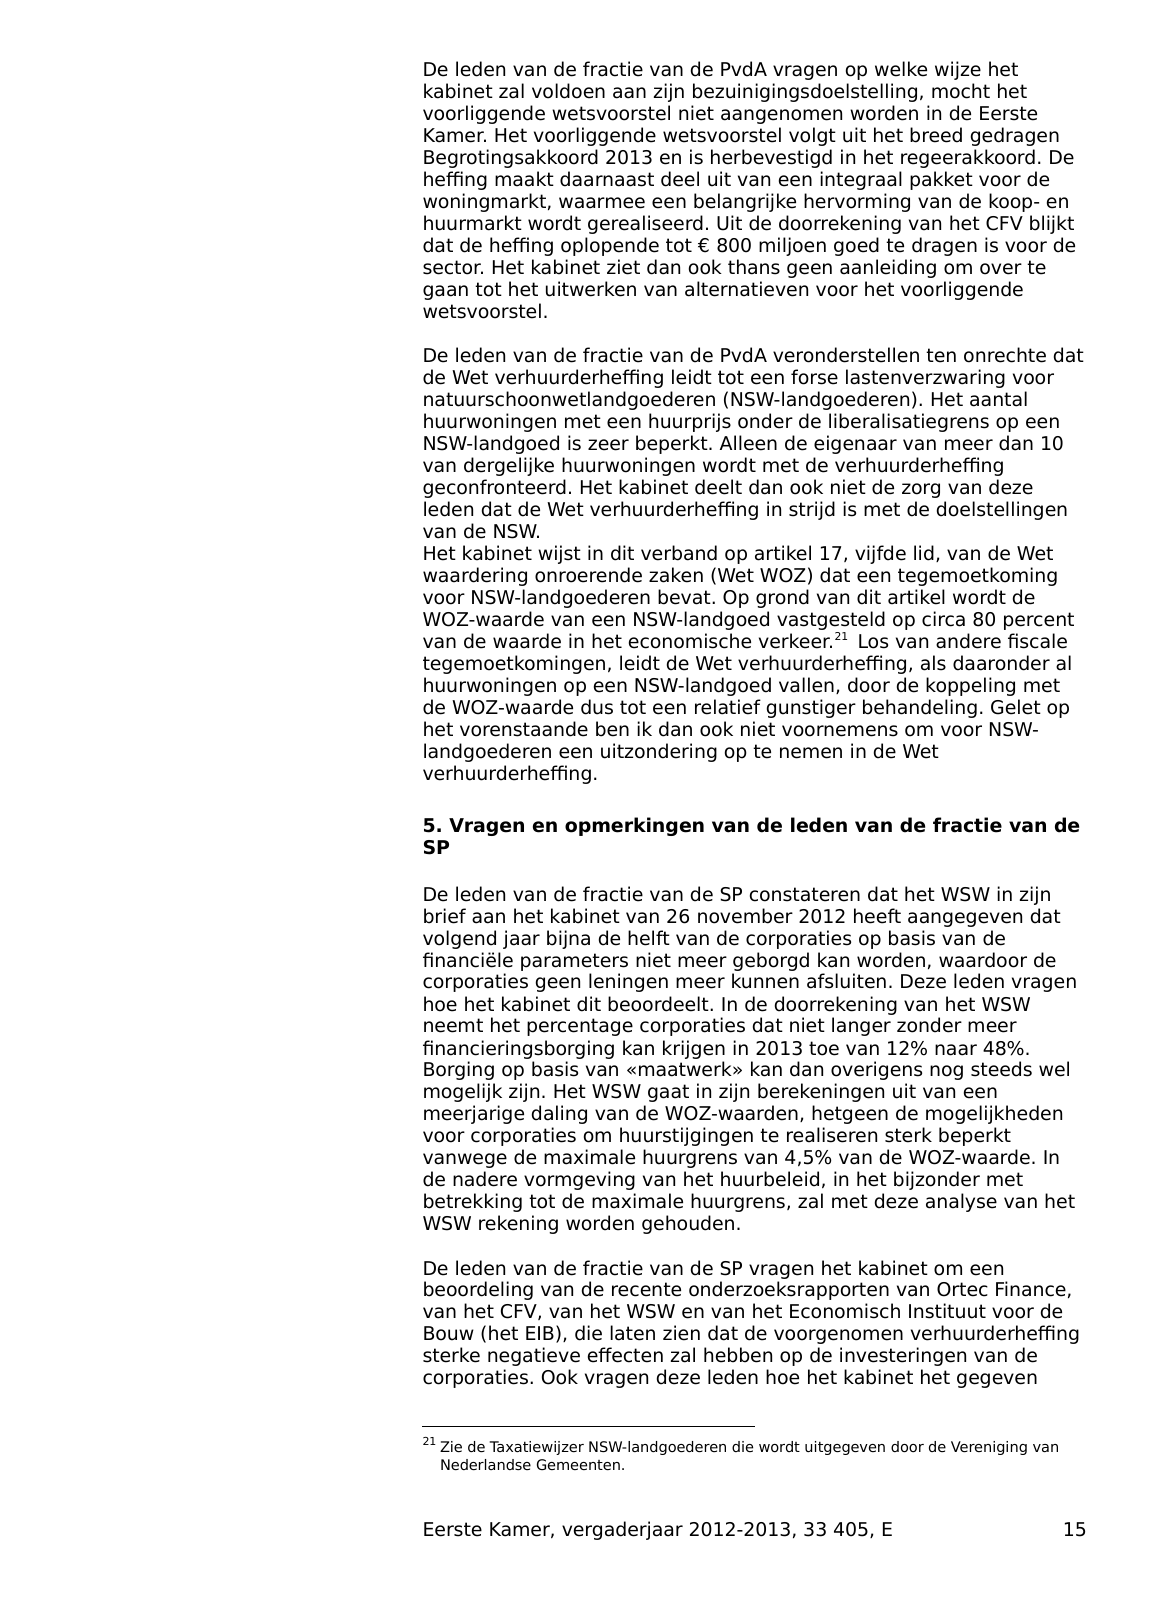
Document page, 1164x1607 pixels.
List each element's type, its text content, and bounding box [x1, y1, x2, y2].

text De leden van de fractie van de PvdA veronderstellen ten onrechte dat de Wet verhuurderheffing leidt tot een forse lastenverzwaring voor natuurschoonwetlandgoederen (NSW-landgoederen). Het aantal huurwoningen met een huurprijs onder de liberalisatiegrens op een NSW-landgoed is zeer beperkt. Alleen de eigenaar van meer dan 10 van dergelijke huurwoningen wordt met de verhuurderheffing geconfronteerd. Het kabinet deelt dan ook niet de zorg van deze leden dat de Wet verhuurderheffing in strijd is met de doelstellingen van de NSW. [422, 345, 1087, 543]
text De leden van de fractie van de PvdA vragen op welke wijze het kabinet zal voldoen aan zijn bezuinigingsdoelstelling, mocht het voorliggende wetsvoorstel niet aangenomen worden in de Eerste Kamer. Het voorliggende wetsvoorstel volgt uit het breed gedragen Begrotingsakkoord 2013 en is herbevestigd in het regeerakkoord. De heffing maakt daarnaast deel uit van een integraal pakket voor de woningmarkt, waarmee een belangrijke hervorming van de koop- en huurmarkt wordt gerealiseerd. Uit de doorrekening van het CFV blijkt dat de heffing oplopende tot € 800 miljoen goed te dragen is voor de sector. Het kabinet ziet dan ook thans geen aanleiding om over te gaan tot het uitwerken van alternatieven voor het voorliggende wetsvoorstel. [422, 59, 1087, 323]
text De leden van de fractie van de SP vragen het kabinet om een beoordeling van de recente onderzoeksrapporten van Ortec Finance, van het CFV, van het WSW en van het Economisch Instituut voor de Bouw (het EIB), die laten zien dat de voorgenomen verhuurderheffing sterke negatieve effecten zal hebben op de investeringen van de corporaties. Ook vragen deze leden hoe het kabinet het gegeven [422, 1257, 1087, 1389]
text Zie de Taxatiewijzer NSW-landgoederen die wordt uitgegeven door de Vereniging van Nederlandse Gemeenten. [422, 1435, 1087, 1474]
text De leden van de fractie van de SP constateren dat het WSW in zijn brief aan het kabinet van 26 november 2012 heeft aangegeven dat volgend jaar bijna de helft van de corporaties op basis van de financiële parameters niet meer geborgd kan worden, waardoor de corporaties geen leningen meer kunnen afsluiten. Deze leden vragen hoe het kabinet dit beoordeelt. In de doorrekening van het WSW neemt het percentage corporaties dat niet langer zonder meer financieringsborging kan krijgen in 2013 toe van 12% naar 48%. Borging op basis van «maatwerk» kan dan overigens nog steeds wel mogelijk zijn. Het WSW gaat in zijn berekeningen uit van een meerjarige daling van de WOZ-waarden, hetgeen de mogelijkheden voor corporaties om huurstijgingen te realiseren sterk beperkt vanwege de maximale huurgrens van 4,5% van de WOZ-waarde. In de nadere vormgeving van het huurbeleid, in het bijzonder met betrekking tot de maximale huurgrens, zal met deze analyse van het WSW rekening worden gehouden. [422, 883, 1087, 1235]
subtitle 5. Vragen en opmerkingen van de leden van de fractie van de SP [422, 814, 1087, 858]
text Het kabinet wijst in dit verband op artikel 17, vijfde lid, van de Wet waardering onroerende zaken (Wet WOZ) dat een tegemoetkoming voor NSW-landgoederen bevat. Op grond van dit artikel wordt de WOZ-waarde van een NSW-landgoed vastgesteld op circa 80 percent van de waarde in het economische verkeer. Los van andere fiscale tegemoetkomingen, leidt de Wet verhuurderheffing, als daaronder al huurwoningen op een NSW-landgoed vallen, door de koppeling met de WOZ-waarde dus tot een relatief gunstiger behandeling. Gelet op het vorenstaande ben ik dan ook niet voornemens om voor NSW-landgoederen een uitzondering op te nemen in de Wet verhuurderheffing. [422, 543, 1087, 784]
